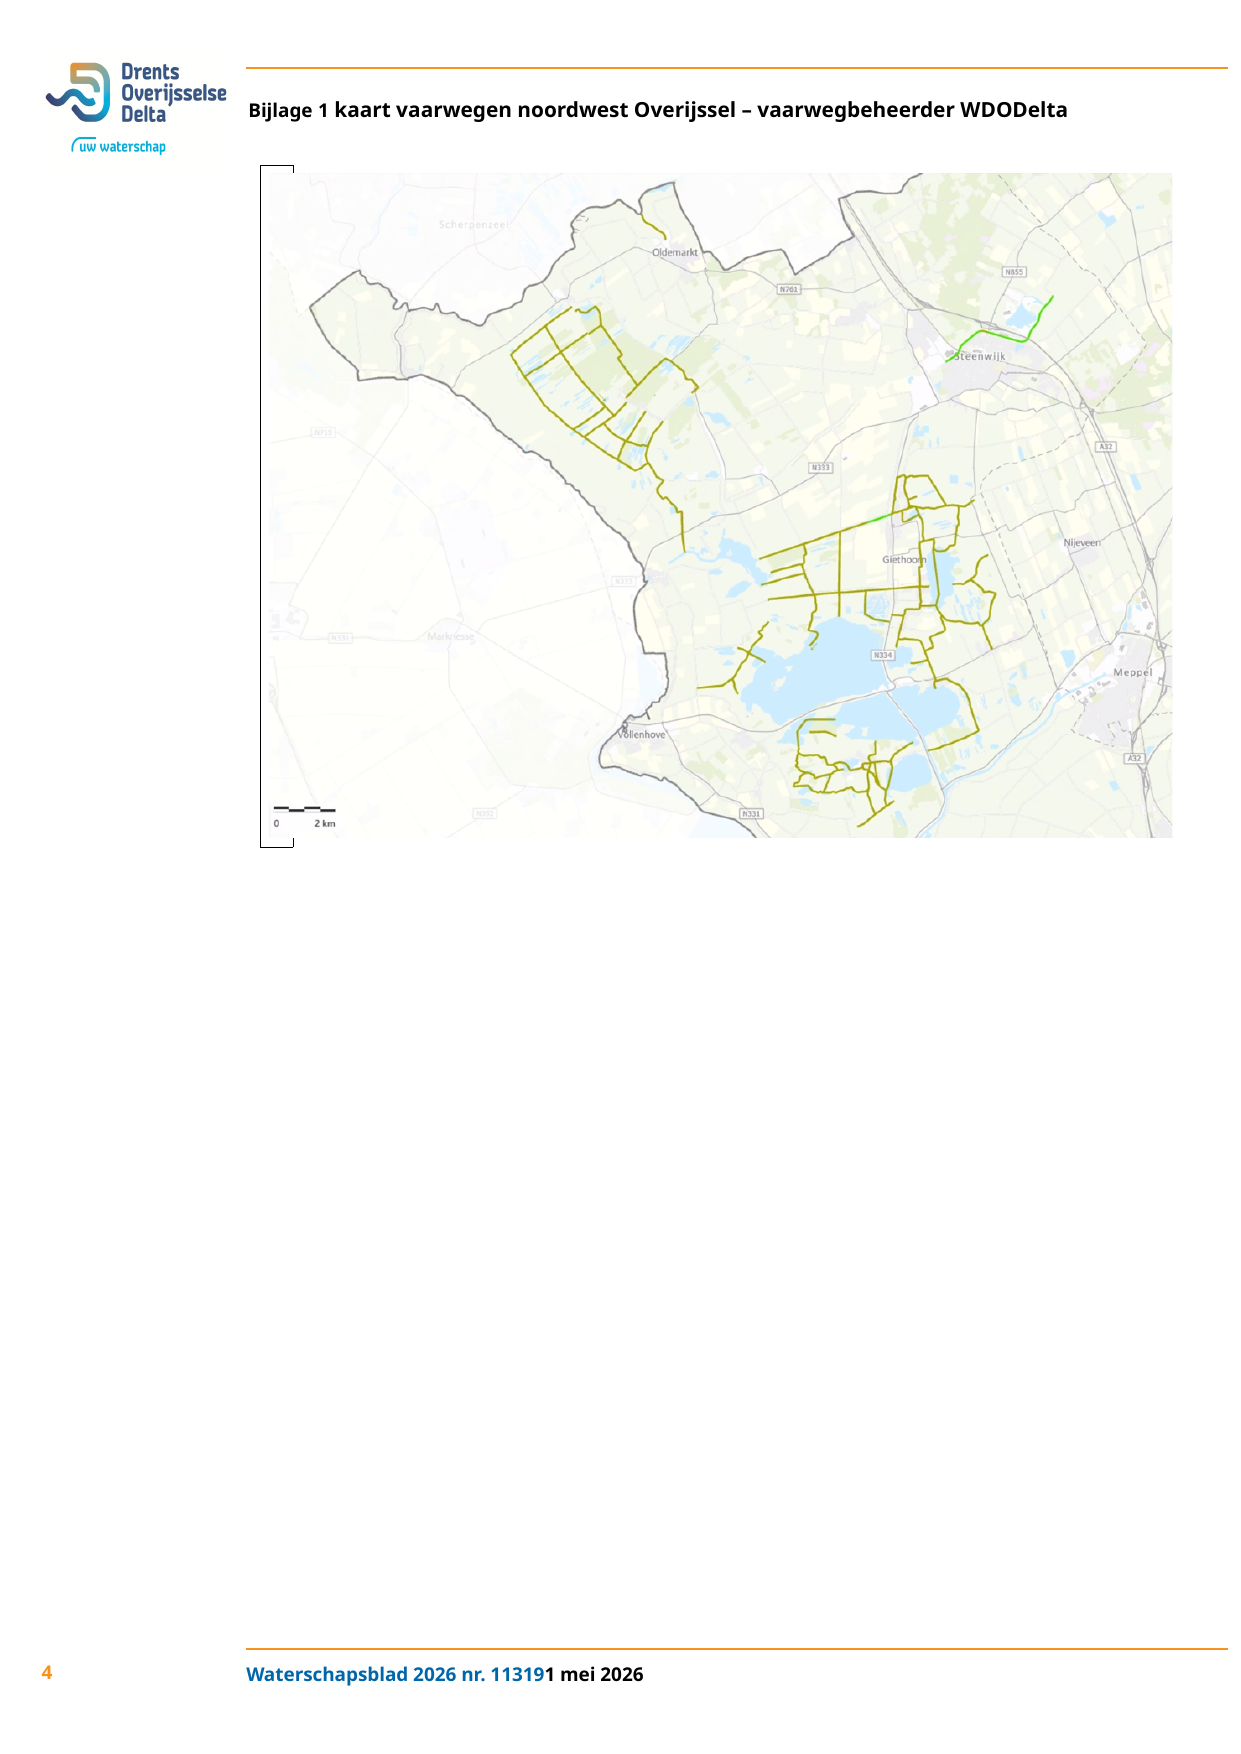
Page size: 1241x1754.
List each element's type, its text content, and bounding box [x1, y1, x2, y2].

text Bijlage 1 kaart vaarwegen noordwest Overijssel – vaarwegbeheerder WDODelta [248, 95, 1152, 123]
picture [41, 47, 231, 172]
picture [268, 173, 1173, 838]
